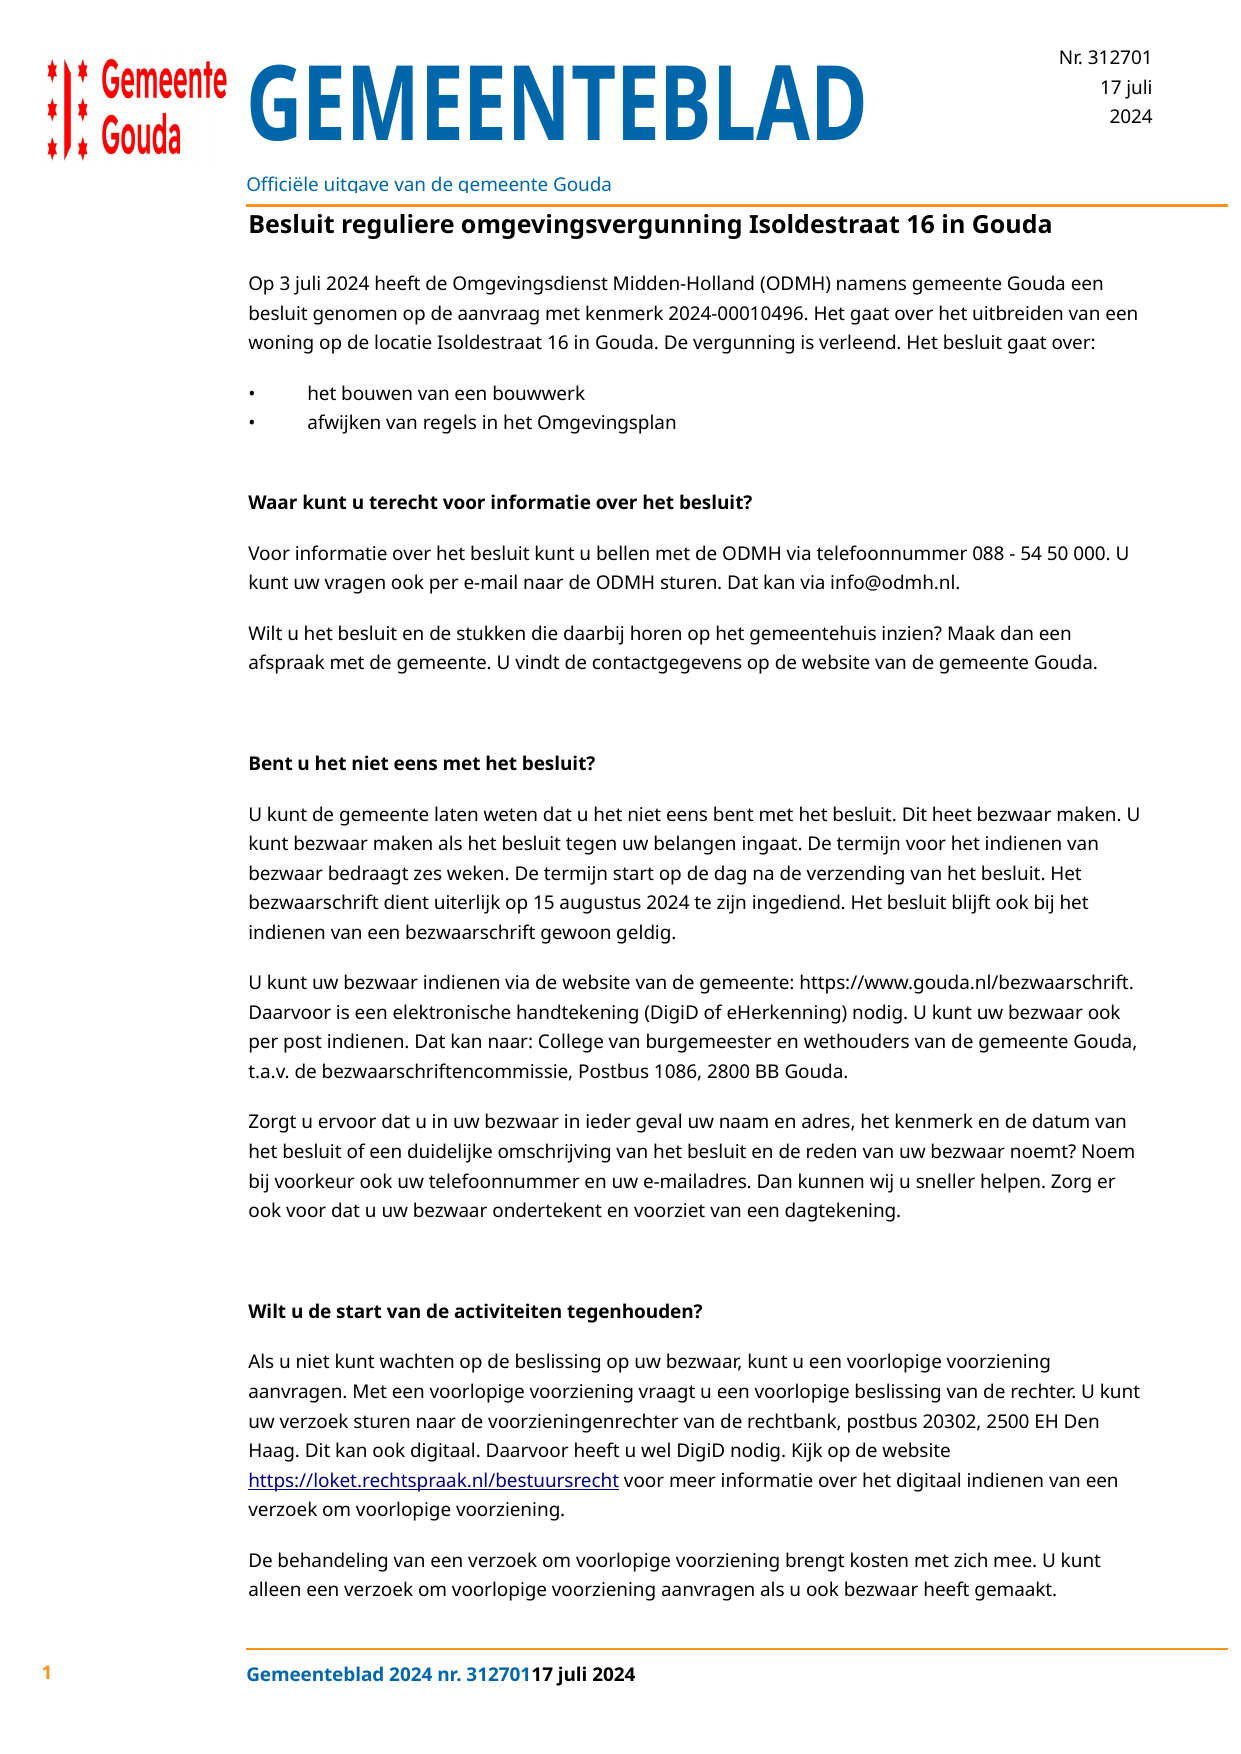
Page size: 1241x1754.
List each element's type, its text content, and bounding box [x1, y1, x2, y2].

picture [41, 47, 231, 172]
text Zorgt u ervoor dat u in uw bezwaar in ieder geval uw naam en adres, het kenmerk en de datum van het besluit of een duidelijke omschrijving van het besluit en de reden van uw bezwaar noemt? Noem bij voorkeur ook uw telefoonnummer en uw e-mailadres. Dan kunnen wij u sneller helpen. Zorg er ook voor dat u uw bezwaar ondertekent en voorziet van een dagtekening. [248, 1109, 1152, 1223]
text Wilt u het besluit en de stukken die daarbij horen op het gemeentehuis inzien? Maak dan een afspraak met de gemeente. U vindt de contactgegevens op de website van de gemeente Gouda. [248, 620, 1152, 675]
text Als u niet kunt wachten op de beslissing op uw bezwaar, kunt u een voorlopige voorziening aanvragen. Met een voorlopige voorziening vraagt u een voorlopige beslissing van de rechter. U kunt uw verzoek sturen naar de voorzieningenrechter van de rechtbank, postbus 20302, 2500 EH Den Haag. Dit kan ook digitaal. Daarvoor heeft u wel DigiD nodig. Kijk op de website https://loket.rechtspraak.nl/bestuursrecht voor meer informatie over het digitaal indienen van een verzoek om voorlopige voorziening. [248, 1349, 1152, 1522]
text U kunt uw bezwaar indienen via de website van de gemeente: https://www.gouda.nl/bezwaarschrift. Daarvoor is een elektronische handtekening (DigiD of eHerkenning) nodig. U kunt uw bezwaar ook per post indienen. Dat kan naar: College van burgemeester en wethouders van de gemeente Gouda, t.a.v. de bezwaarschriftencommissie, Postbus 1086, 2800 BB Gouda. [248, 969, 1152, 1084]
text Wilt u de start van de activiteiten tegenhouden? [248, 1298, 1152, 1324]
list afwijken van regels in het Omgevingsplan [248, 409, 1152, 435]
text Bent u het niet eens met het besluit? [248, 750, 1152, 776]
text U kunt de gemeente laten weten dat u het niet eens bent met het besluit. Dit heet bezwaar maken. U kunt bezwaar maken als het besluit tegen uw belangen ingaat. De termijn voor het indienen van bezwaar bedraagt zes weken. De termijn start op de dag na de verzending van het besluit. Het bezwaarschrift dient uiterlijk op 15 augustus 2024 te zijn ingediend. Het besluit blijft ook bij het indienen van een bezwaarschrift gewoon geldig. [248, 801, 1152, 945]
list het bouwen van een bouwwerk [248, 380, 1152, 406]
text Waar kunt u terecht voor informatie over het besluit? [248, 489, 1152, 515]
text Besluit reguliere omgevingsvergunning Isoldestraat 16 in Gouda [248, 207, 1152, 241]
text Op 3 juli 2024 heeft de Omgevingsdienst Midden-Holland (ODMH) namens gemeente Gouda een besluit genomen op de aanvraag met kenmerk 2024-00010496. Het gaat over het uitbreiden van een woning op de locatie Isoldestraat 16 in Gouda. De vergunning is verleend. Het besluit gaat over: [248, 270, 1152, 355]
text De behandeling van een verzoek om voorlopige voorziening brengt kosten met zich mee. U kunt alleen een verzoek om voorlopige voorziening aanvragen als u ook bezwaar heeft gemaakt. [248, 1547, 1152, 1602]
text Voor informatie over het besluit kunt u bellen met de ODMH via telefoonnummer 088 - 54 50 000. U kunt uw vragen ook per e-mail naar de ODMH sturen. Dat kan via info@odmh.nl. [248, 540, 1152, 595]
